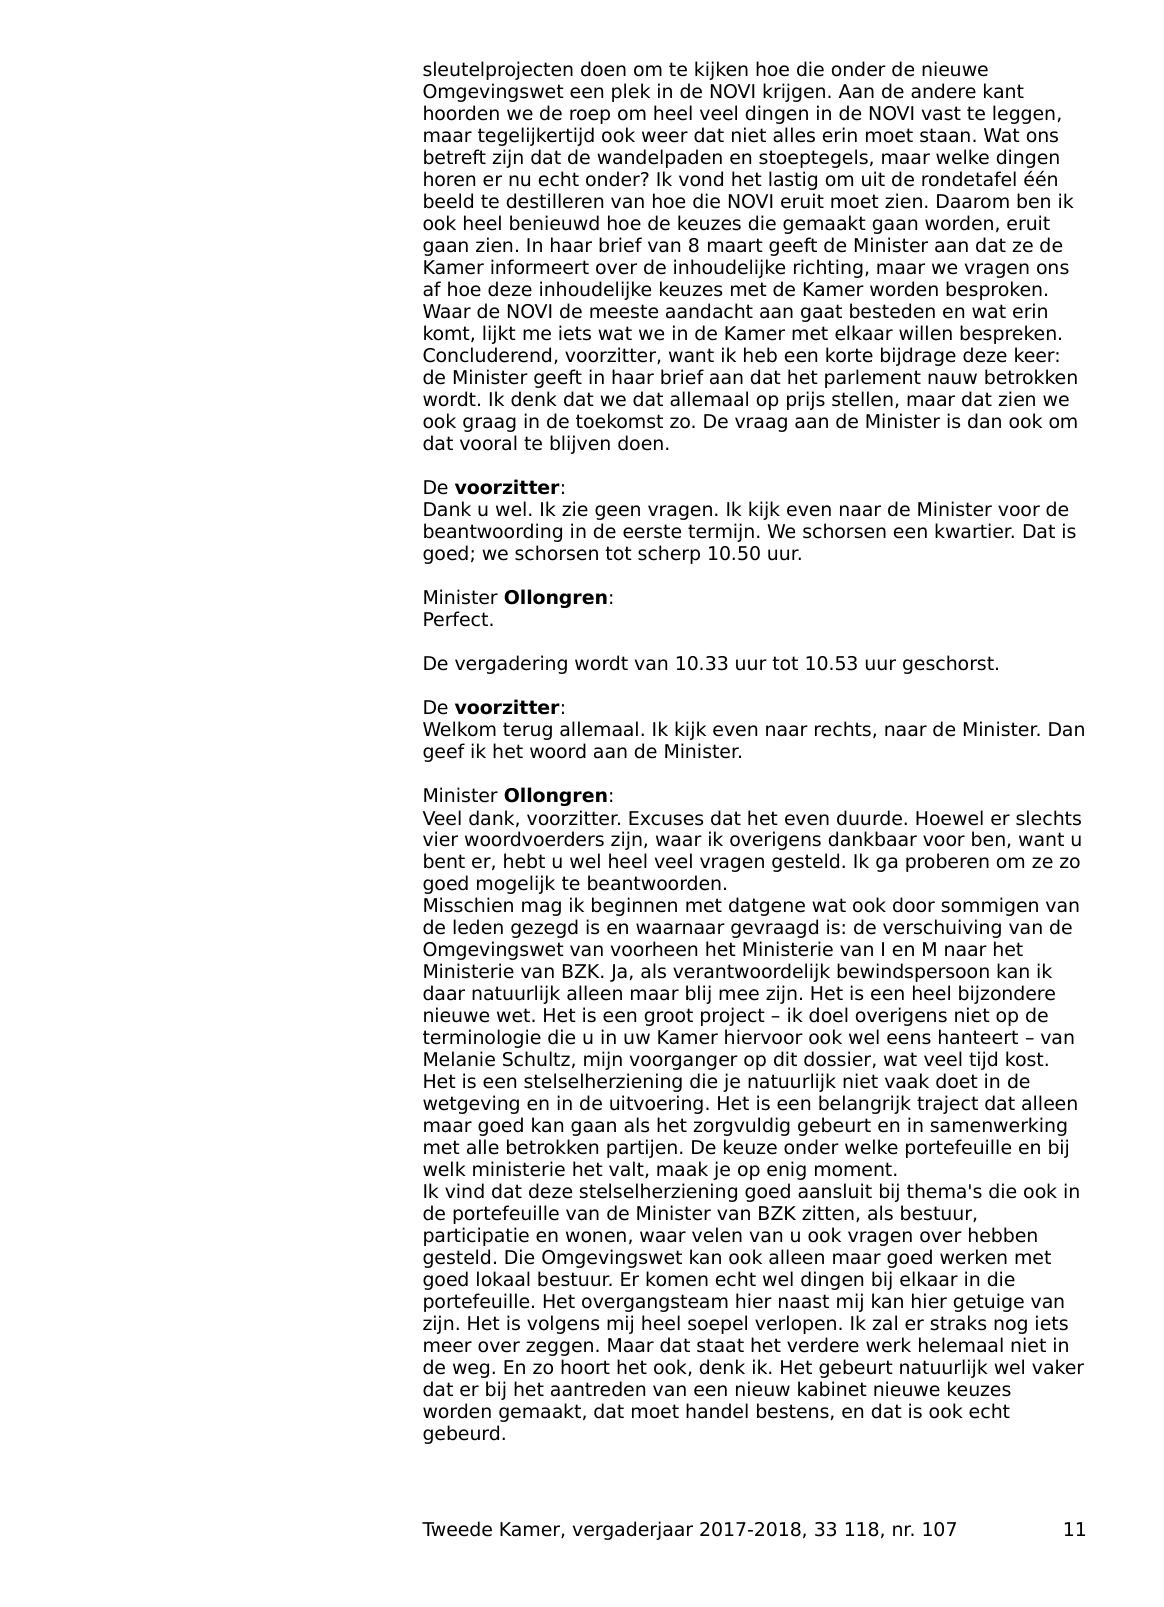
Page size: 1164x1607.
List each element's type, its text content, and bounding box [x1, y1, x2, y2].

text De voorzitter: [422, 477, 1087, 499]
text Concluderend, voorzitter, want ik heb een korte bijdrage deze keer: de Minister geeft in haar brief aan dat het parlement nauw betrokken wordt. Ik denk dat we dat allemaal op prijs stellen, maar dat zien we ook graag in de toekomst zo. De vraag aan de Minister is dan ook om dat vooral te blijven doen. [422, 345, 1087, 455]
text Dank u wel. Ik zie geen vragen. Ik kijk even naar de Minister voor de beantwoording in de eerste termijn. We schorsen een kwartier. Dat is goed; we schorsen tot scherp 10.50 uur. [422, 499, 1087, 565]
text sleutelprojecten doen om te kijken hoe die onder de nieuwe Omgevingswet een plek in de NOVI krijgen. Aan de andere kant hoorden we de roep om heel veel dingen in de NOVI vast te leggen, maar tegelijkertijd ook weer dat niet alles erin moet staan. Wat ons betreft zijn dat de wandelpaden en stoeptegels, maar welke dingen horen er nu echt onder? Ik vond het lastig om uit de rondetafel één beeld te destilleren van hoe die NOVI eruit moet zien. Daarom ben ik ook heel benieuwd hoe de keuzes die gemaakt gaan worden, eruit gaan zien. In haar brief van 8 maart geeft de Minister aan dat ze de Kamer informeert over de inhoudelijke richting, maar we vragen ons af hoe deze inhoudelijke keuzes met de Kamer worden besproken. Waar de NOVI de meeste aandacht aan gaat besteden en wat erin komt, lijkt me iets wat we in de Kamer met elkaar willen bespreken. [422, 59, 1087, 345]
text De vergadering wordt van 10.33 uur tot 10.53 uur geschorst. [422, 653, 1087, 675]
text Veel dank, voorzitter. Excuses dat het even duurde. Hoewel er slechts vier woordvoerders zijn, waar ik overigens dankbaar voor ben, want u bent er, hebt u wel heel veel vragen gesteld. Ik ga proberen om ze zo goed mogelijk te beantwoorden. [422, 807, 1087, 895]
text Minister Ollongren: [422, 587, 1087, 609]
text Ik vind dat deze stelselherziening goed aansluit bij thema's die ook in de portefeuille van de Minister van BZK zitten, als bestuur, participatie en wonen, waar velen van u ook vragen over hebben gesteld. Die Omgevingswet kan ook alleen maar goed werken met goed lokaal bestuur. Er komen echt wel dingen bij elkaar in die portefeuille. Het overgangsteam hier naast mij kan hier getuige van zijn. Het is volgens mij heel soepel verlopen. Ik zal er straks nog iets meer over zeggen. Maar dat staat het verdere werk helemaal niet in de weg. En zo hoort het ook, denk ik. Het gebeurt natuurlijk wel vaker dat er bij het aantreden van een nieuw kabinet nieuwe keuzes worden gemaakt, dat moet handel bestens, en dat is ook echt gebeurd. [422, 1181, 1087, 1445]
text Misschien mag ik beginnen met datgene wat ook door sommigen van de leden gezegd is en waarnaar gevraagd is: de verschuiving van de Omgevingswet van voorheen het Ministerie van I en M naar het Ministerie van BZK. Ja, als verantwoordelijk bewindspersoon kan ik daar natuurlijk alleen maar blij mee zijn. Het is een heel bijzondere nieuwe wet. Het is een groot project – ik doel overigens niet op de terminologie die u in uw Kamer hiervoor ook wel eens hanteert – van Melanie Schultz, mijn voorganger op dit dossier, wat veel tijd kost. Het is een stelselherziening die je natuurlijk niet vaak doet in de wetgeving en in de uitvoering. Het is een belangrijk traject dat alleen maar goed kan gaan als het zorgvuldig gebeurt en in samenwerking met alle betrokken partijen. De keuze onder welke portefeuille en bij welk ministerie het valt, maak je op enig moment. [422, 895, 1087, 1181]
text Welkom terug allemaal. Ik kijk even naar rechts, naar de Minister. Dan geef ik het woord aan de Minister. [422, 719, 1087, 763]
text Perfect. [422, 609, 1087, 631]
text De voorzitter: [422, 697, 1087, 719]
text Minister Ollongren: [422, 785, 1087, 807]
